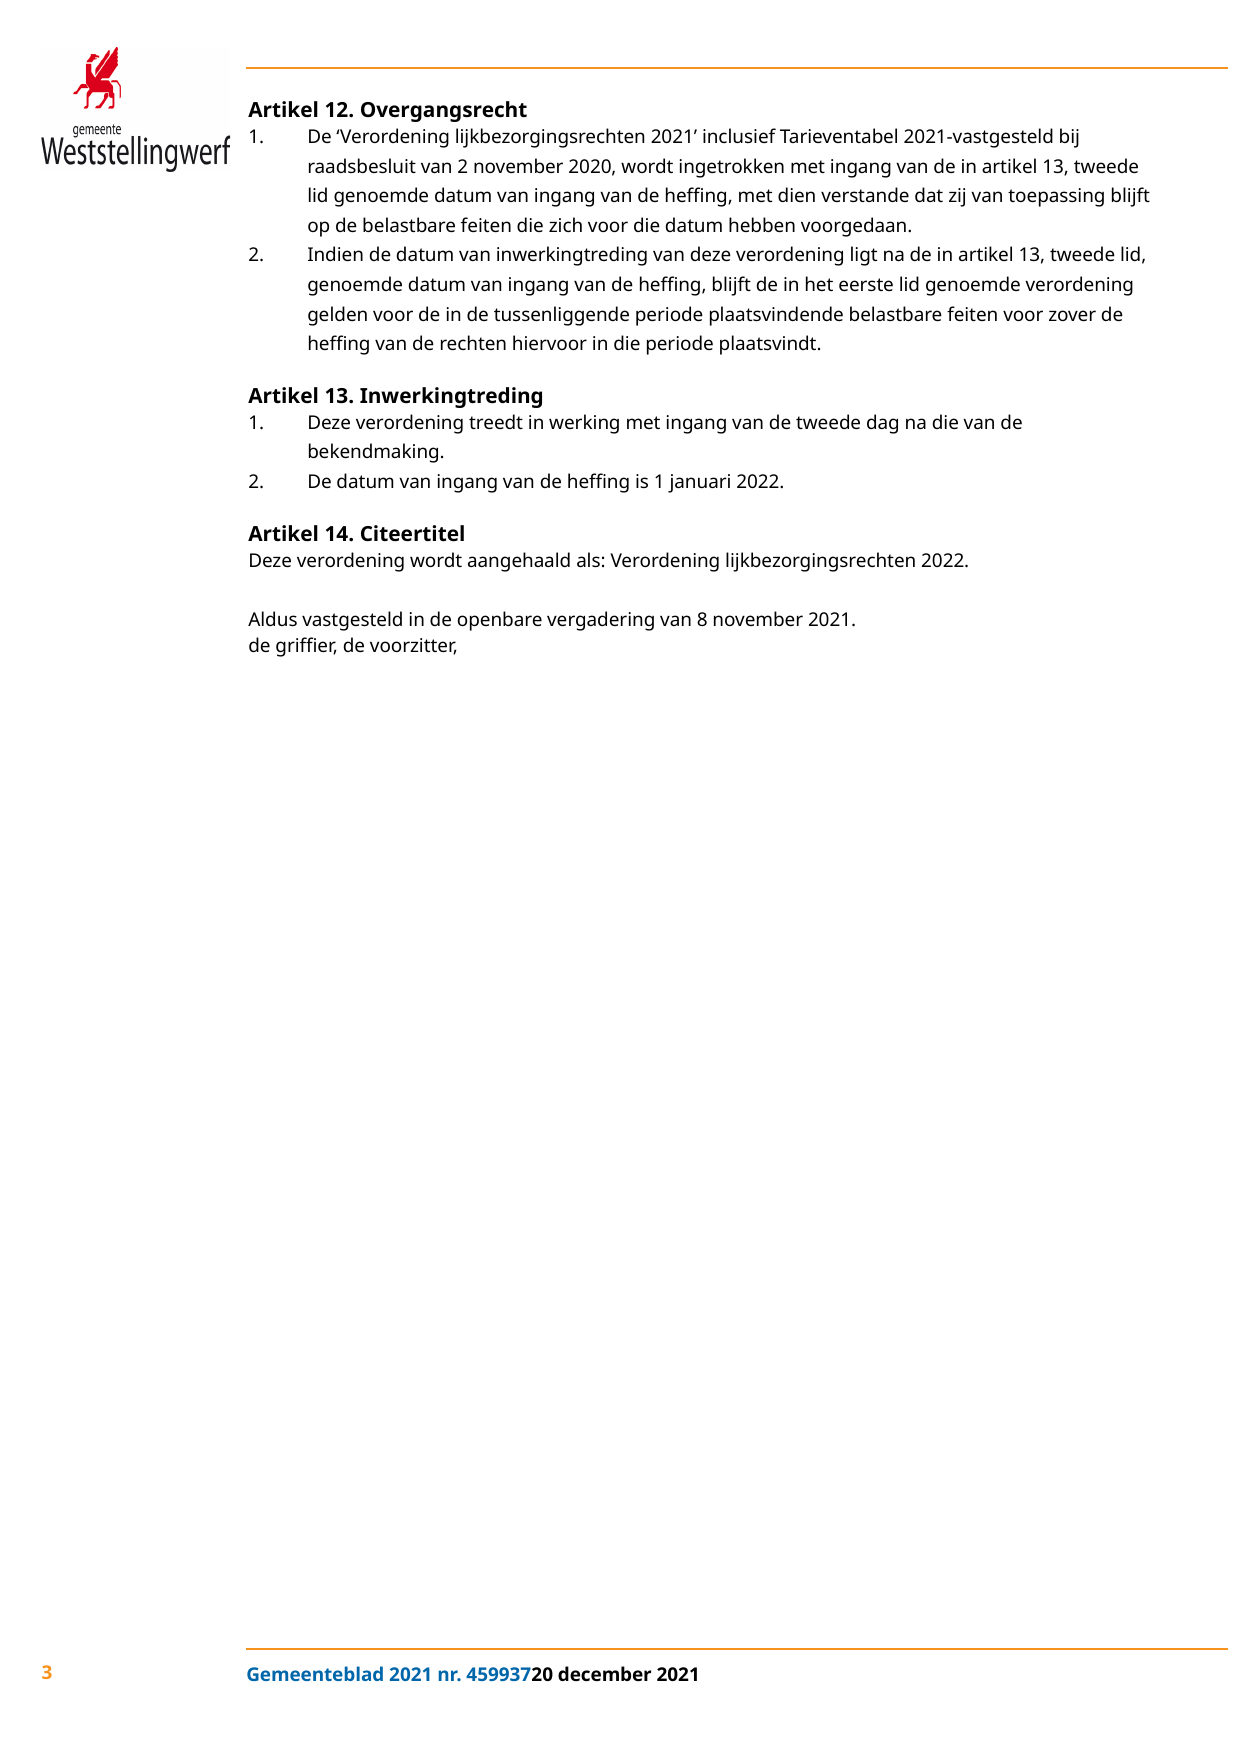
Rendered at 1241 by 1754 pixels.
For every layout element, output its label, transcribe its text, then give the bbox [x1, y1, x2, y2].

text Deze verordening wordt aangehaald als: Verordening lijkbezorgingsrechten 2022. [248, 547, 1152, 573]
text de griffier, de voorzitter, [248, 632, 1152, 658]
list De datum van ingang van de heffing is 1 januari 2022. [248, 468, 1152, 494]
text Artikel 14. Citeertitel [248, 519, 1152, 547]
text Artikel 13. Inwerkingtreding [248, 381, 1152, 409]
list Deze verordening treedt in werking met ingang van de tweede dag na die van de bekendmaking. [248, 409, 1152, 464]
list De ‘Verordening lijkbezorgingsrechten 2021’ inclusief Tarieventabel 2021-vastgesteld bij raadsbesluit van 2 november 2020, wordt ingetrokken met ingang van de in artikel 13, tweede lid genoemde datum van ingang van de heffing, met dien verstande dat zij van toepassing blijft op de belastbare feiten die zich voor die datum hebben voorgedaan. [248, 123, 1152, 238]
text Artikel 12. Overgangsrecht [248, 95, 1152, 123]
list Indien de datum van inwerkingtreding van deze verordening ligt na de in artikel 13, tweede lid, genoemde datum van ingang van de heffing, blijft de in het eerste lid genoemde verordening gelden voor de in de tussenliggende periode plaatsvindende belastbare feiten voor zover de heffing van de rechten hiervoor in die periode plaatsvindt. [248, 242, 1152, 356]
picture [41, 47, 231, 172]
text Aldus vastgesteld in de openbare vergadering van 8 november 2021. [248, 606, 1152, 632]
